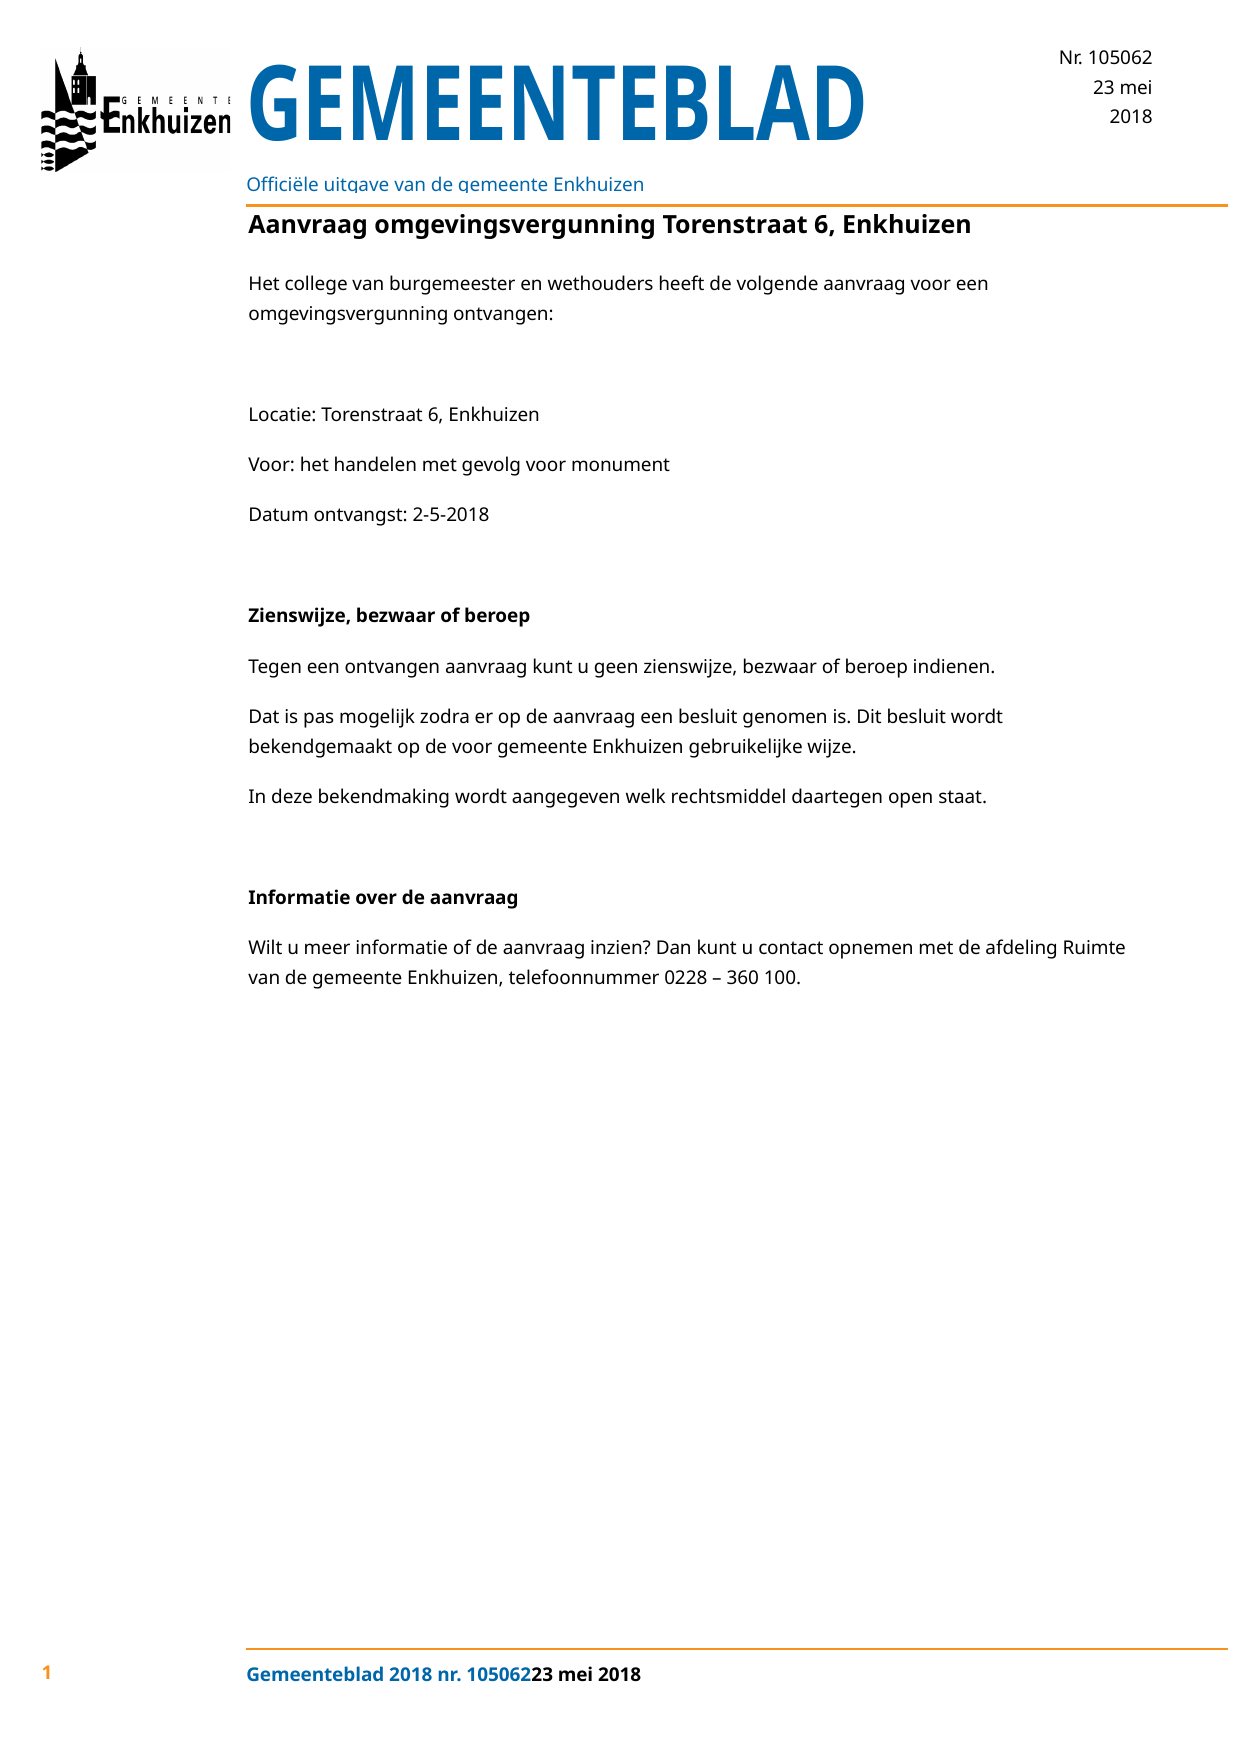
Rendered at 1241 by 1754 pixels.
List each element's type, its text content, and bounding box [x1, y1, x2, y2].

text Wilt u meer informatie of de aanvraag inzien? Dan kunt u contact opnemen met de afdeling Ruimte van de gemeente Enkhuizen, telefoonnummer 0228 – 360 100. [248, 934, 1152, 990]
text In deze bekendmaking wordt aangegeven welk rechtsmiddel daartegen open staat. [248, 783, 1152, 809]
text Informatie over de aanvraag [248, 884, 1152, 910]
text Voor: het handelen met gevolg voor monument [248, 451, 1152, 477]
text Dat is pas mogelijk zodra er op de aanvraag een besluit genomen is. Dit besluit wordt bekendgemaakt op de voor gemeente Enkhuizen gebruikelijke wijze. [248, 703, 1152, 758]
text Datum ontvangst: 2-5-2018 [248, 502, 1152, 527]
text Het college van burgemeester en wethouders heeft de volgende aanvraag voor een omgevingsvergunning ontvangen: [248, 270, 1152, 326]
picture [41, 47, 231, 172]
text Zienswijze, bezwaar of beroep [248, 602, 1152, 628]
text Tegen een ontvangen aanvraag kunt u geen zienswijze, bezwaar of beroep indienen. [248, 653, 1152, 678]
text Locatie: Torenstraat 6, Enkhuizen [248, 401, 1152, 426]
text Aanvraag omgevingsvergunning Torenstraat 6, Enkhuizen [248, 207, 1152, 241]
